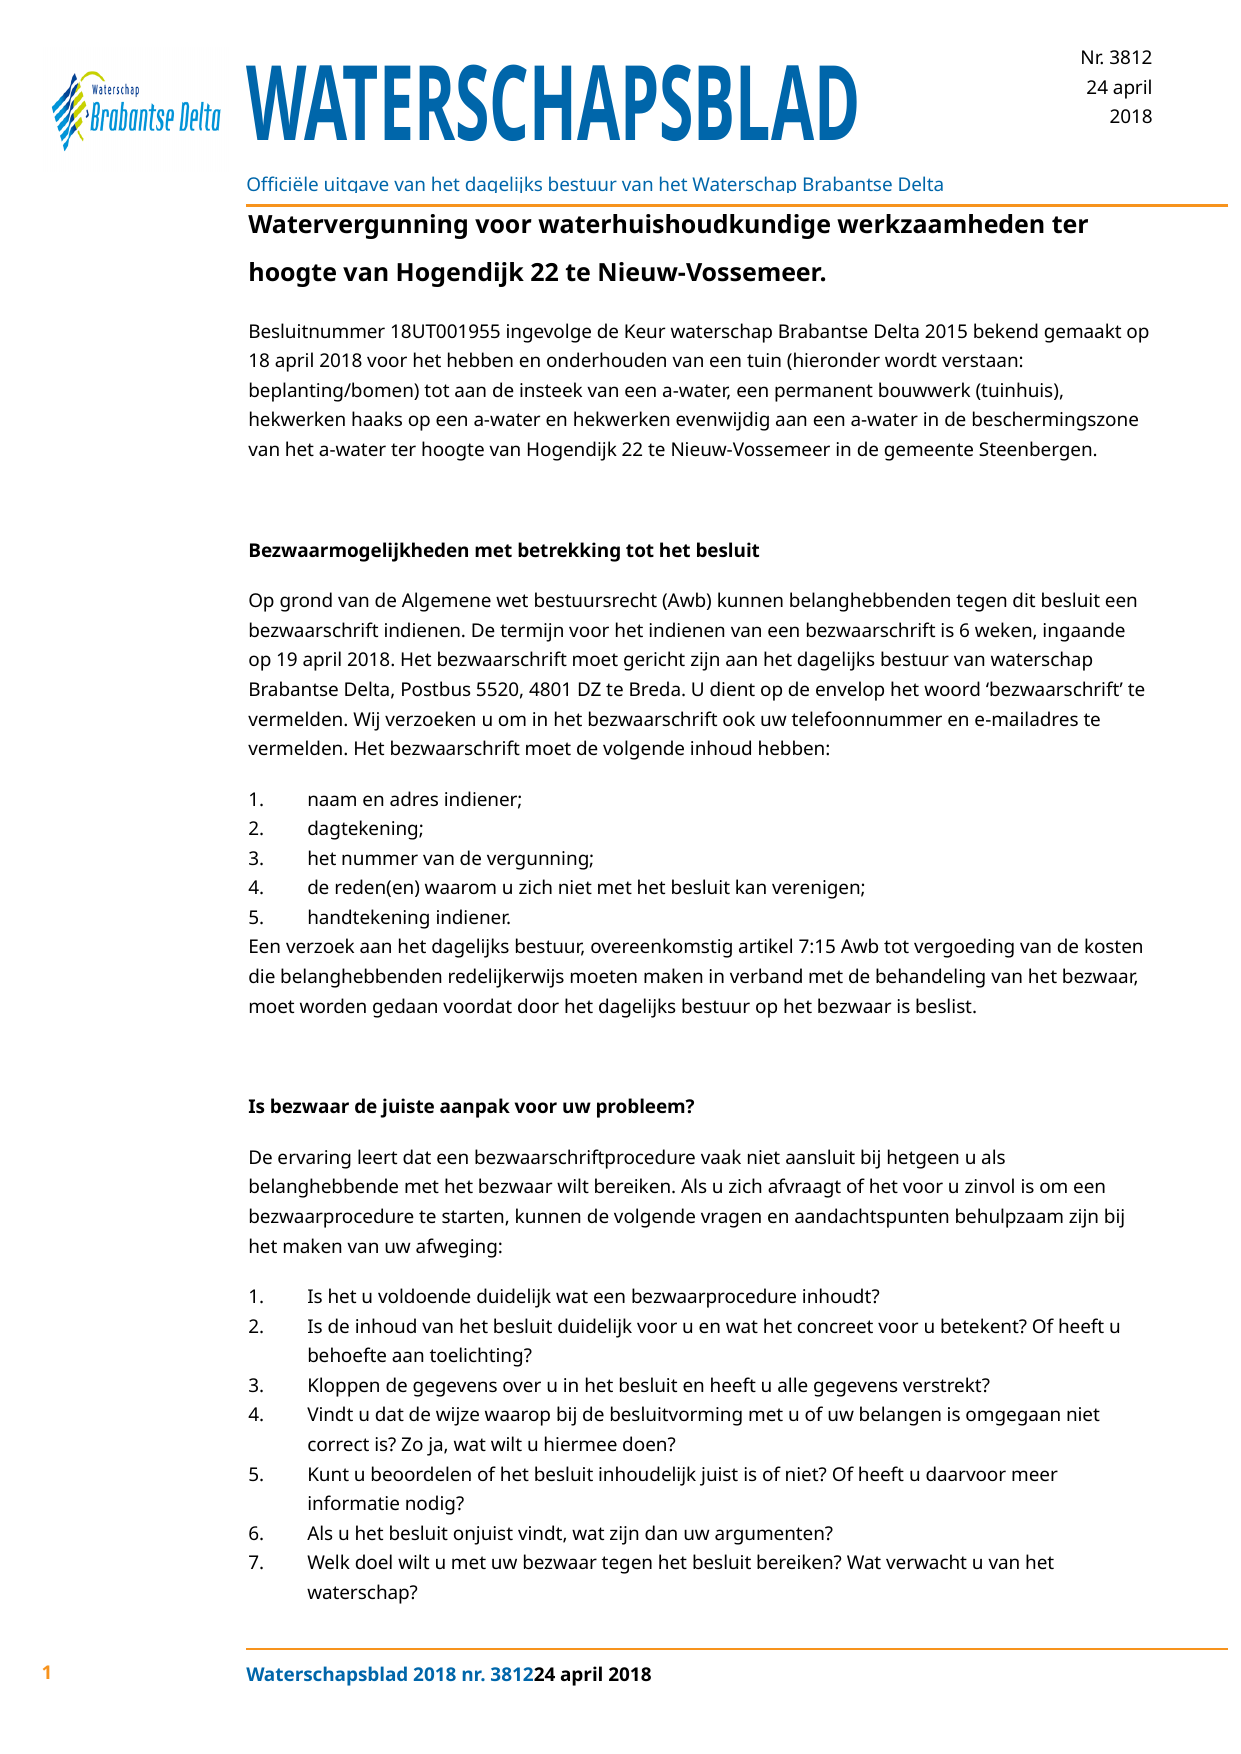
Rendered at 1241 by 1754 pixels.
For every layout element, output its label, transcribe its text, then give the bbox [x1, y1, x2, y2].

list de reden(en) waarom u zich niet met het besluit kan verenigen; [248, 874, 1152, 900]
list Als u het besluit onjuist vindt, wat zijn dan uw argumenten? [248, 1520, 1152, 1546]
list Is het u voldoende duidelijk wat een bezwaarprocedure inhoudt? [248, 1283, 1152, 1309]
list dagtekening; [248, 815, 1152, 841]
list Kunt u beoordelen of het besluit inhoudelijk juist is of niet? Of heeft u daarvoor meer informatie nodig? [248, 1461, 1152, 1516]
text De ervaring leert dat een bezwaarschriftprocedure vaak niet aansluit bij hetgeen u als belanghebbende met het bezwaar wilt bereiken. Als u zich afvraagt of het voor u zinvol is om een bezwaarprocedure te starten, kunnen de volgende vragen en aandachtspunten behulpzaam zijn bij het maken van uw afweging: [248, 1144, 1152, 1259]
text Op grond van de Algemene wet bestuursrecht (Awb) kunnen belanghebbenden tegen dit besluit een bezwaarschrift indienen. De termijn voor het indienen van een bezwaarschrift is 6 weken, ingaande op 19 april 2018. Het bezwaarschrift moet gericht zijn aan het dagelijks bestuur van waterschap Brabantse Delta, Postbus 5520, 4801 DZ te Breda. U dient op de envelop het woord ‘bezwaarschrift’ te vermelden. Wij verzoeken u om in het bezwaarschrift ook uw telefoonnummer en e‑mailadres te vermelden. Het bezwaarschrift moet de volgende inhoud hebben: [248, 587, 1152, 761]
list handtekening indiener. [248, 904, 1152, 930]
picture [41, 47, 231, 172]
list naam en adres indiener; [248, 786, 1152, 812]
list Is de inhoud van het besluit duidelijk voor u en wat het concreet voor u betekent? Of heeft u behoefte aan toelichting? [248, 1313, 1152, 1368]
text Een verzoek aan het dagelijks bestuur, overeenkomstig artikel 7:15 Awb tot vergoeding van de kosten die belanghebbenden redelijkerwijs moeten maken in verband met de behandeling van het bezwaar, moet worden gedaan voordat door het dagelijks bestuur op het bezwaar is beslist. [248, 934, 1152, 1019]
text Is bezwaar de juiste aanpak voor uw probleem? [248, 1094, 1152, 1119]
list Vindt u dat de wijze waarop bij de besluitvorming met u of uw belangen is omgegaan niet correct is? Zo ja, wat wilt u hiermee doen? [248, 1402, 1152, 1457]
text Bezwaarmogelijkheden met betrekking tot het besluit [248, 537, 1152, 563]
text Watervergunning voor waterhuishoudkundige werkzaamheden ter hoogte van Hogendijk 22 te Nieuw-Vossemeer. [248, 207, 1152, 288]
text Besluitnummer 18UT001955 ingevolge de Keur waterschap Brabantse Delta 2015 bekend gemaakt op 18 april 2018 voor het hebben en onderhouden van een tuin (hieronder wordt verstaan: beplanting/bomen) tot aan de insteek van een a-water, een permanent bouwwerk (tuinhuis), hekwerken haaks op een a-water en hekwerken evenwijdig aan een a-water in de beschermingszone van het a-water ter hoogte van Hogendijk 22 te Nieuw-Vossemeer in de gemeente Steenbergen. [248, 318, 1152, 462]
list Kloppen de gegevens over u in het besluit en heeft u alle gegevens verstrekt? [248, 1372, 1152, 1398]
list Welk doel wilt u met uw bezwaar tegen het besluit bereiken? Wat verwacht u van het waterschap? [248, 1549, 1152, 1605]
list het nummer van de vergunning; [248, 845, 1152, 871]
